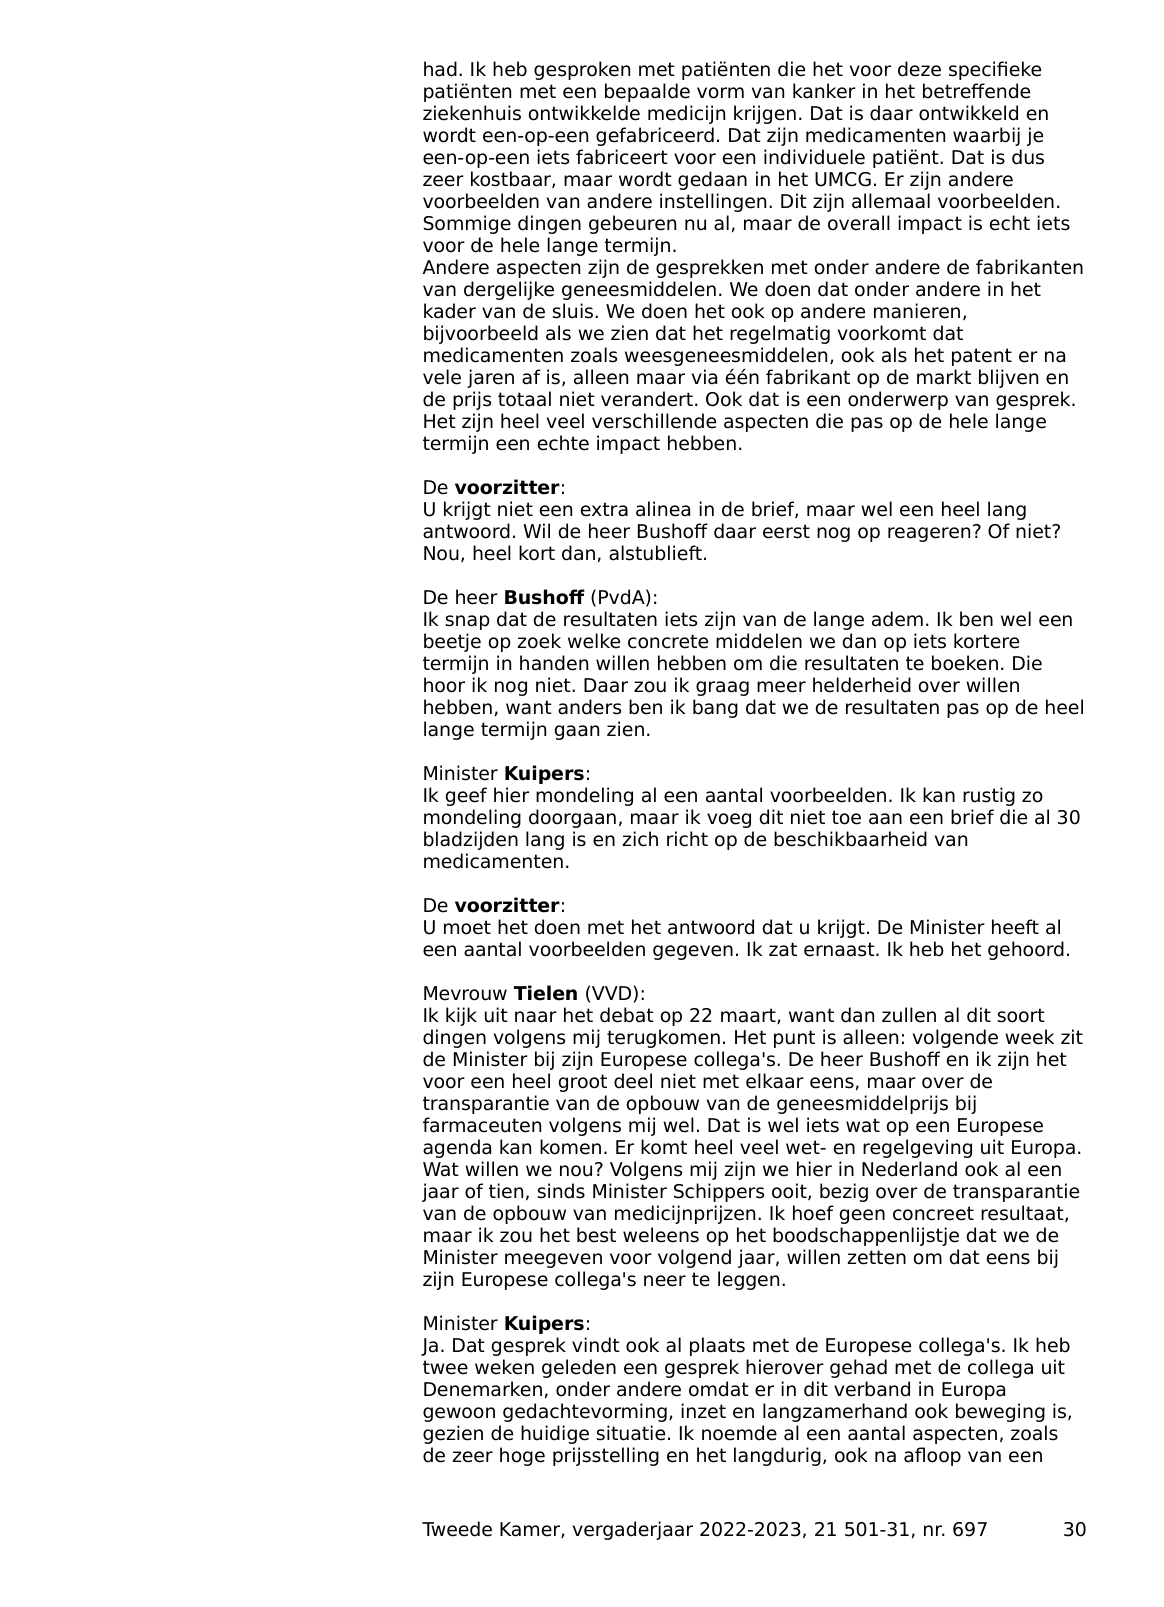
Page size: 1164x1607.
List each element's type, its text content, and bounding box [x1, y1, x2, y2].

text Mevrouw Tielen (VVD): [422, 983, 1087, 1005]
text had. Ik heb gesproken met patiënten die het voor deze specifieke patiënten met een bepaalde vorm van kanker in het betreffende ziekenhuis ontwikkelde medicijn krijgen. Dat is daar ontwikkeld en wordt een-op-een gefabriceerd. Dat zijn medicamenten waarbij je een-op-een iets fabriceert voor een individuele patiënt. Dat is dus zeer kostbaar, maar wordt gedaan in het UMCG. Er zijn andere voorbeelden van andere instellingen. Dit zijn allemaal voorbeelden. Sommige dingen gebeuren nu al, maar de overall impact is echt iets voor de hele lange termijn. [422, 59, 1087, 257]
text Ik snap dat de resultaten iets zijn van de lange adem. Ik ben wel een beetje op zoek welke concrete middelen we dan op iets kortere termijn in handen willen hebben om die resultaten te boeken. Die hoor ik nog niet. Daar zou ik graag meer helderheid over willen hebben, want anders ben ik bang dat we de resultaten pas op de heel lange termijn gaan zien. [422, 609, 1087, 741]
text De voorzitter: [422, 477, 1087, 499]
text Ik geef hier mondeling al een aantal voorbeelden. Ik kan rustig zo mondeling doorgaan, maar ik voeg dit niet toe aan een brief die al 30 bladzijden lang is en zich richt op de beschikbaarheid van medicamenten. [422, 785, 1087, 873]
text U moet het doen met het antwoord dat u krijgt. De Minister heeft al een aantal voorbeelden gegeven. Ik zat ernaast. Ik heb het gehoord. [422, 917, 1087, 961]
text De voorzitter: [422, 895, 1087, 917]
text Andere aspecten zijn de gesprekken met onder andere de fabrikanten van dergelijke geneesmiddelen. We doen dat onder andere in het kader van de sluis. We doen het ook op andere manieren, bijvoorbeeld als we zien dat het regelmatig voorkomt dat medicamenten zoals weesgeneesmiddelen, ook als het patent er na vele jaren af is, alleen maar via één fabrikant op de markt blijven en de prijs totaal niet verandert. Ook dat is een onderwerp van gesprek. Het zijn heel veel verschillende aspecten die pas op de hele lange termijn een echte impact hebben. [422, 257, 1087, 455]
text De heer Bushoff (PvdA): [422, 587, 1087, 609]
text Minister Kuipers: [422, 1313, 1087, 1335]
text Minister Kuipers: [422, 763, 1087, 785]
text Ja. Dat gesprek vindt ook al plaats met de Europese collega's. Ik heb twee weken geleden een gesprek hierover gehad met de collega uit Denemarken, onder andere omdat er in dit verband in Europa gewoon gedachtevorming, inzet en langzamerhand ook beweging is, gezien de huidige situatie. Ik noemde al een aantal aspecten, zoals de zeer hoge prijsstelling en het langdurig, ook na afloop van een [422, 1335, 1087, 1467]
text Ik kijk uit naar het debat op 22 maart, want dan zullen al dit soort dingen volgens mij terugkomen. Het punt is alleen: volgende week zit de Minister bij zijn Europese collega's. De heer Bushoff en ik zijn het voor een heel groot deel niet met elkaar eens, maar over de transparantie van de opbouw van de geneesmiddelprijs bij farmaceuten volgens mij wel. Dat is wel iets wat op een Europese agenda kan komen. Er komt heel veel wet- en regelgeving uit Europa. Wat willen we nou? Volgens mij zijn we hier in Nederland ook al een jaar of tien, sinds Minister Schippers ooit, bezig over de transparantie van de opbouw van medicijnprijzen. Ik hoef geen concreet resultaat, maar ik zou het best weleens op het boodschappenlijstje dat we de Minister meegeven voor volgend jaar, willen zetten om dat eens bij zijn Europese collega's neer te leggen. [422, 1005, 1087, 1291]
text U krijgt niet een extra alinea in de brief, maar wel een heel lang antwoord. Wil de heer Bushoff daar eerst nog op reageren? Of niet? Nou, heel kort dan, alstublieft. [422, 499, 1087, 565]
